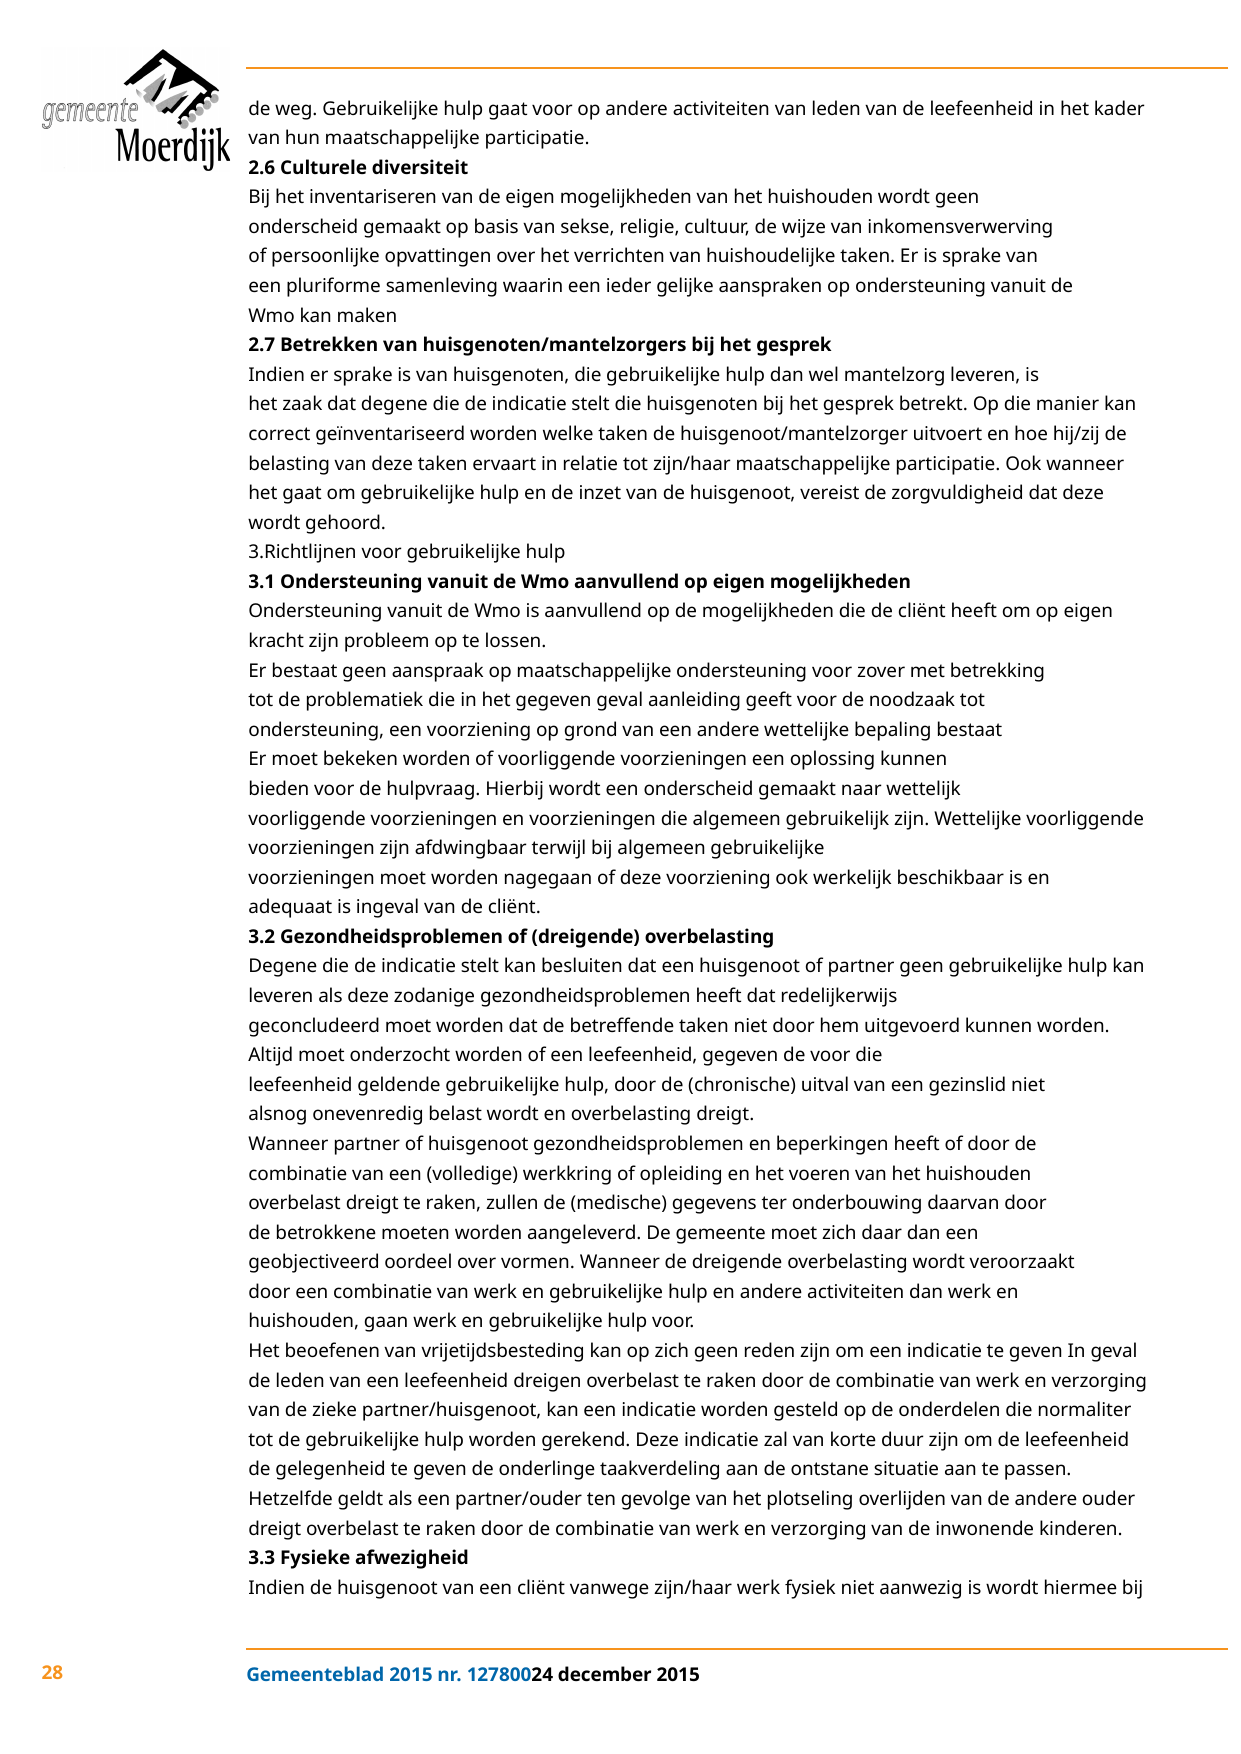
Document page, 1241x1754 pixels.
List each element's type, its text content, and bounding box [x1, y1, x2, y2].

text combinatie van een (volledige) werkkring of opleiding en het voeren van het huishouden [248, 1160, 1152, 1186]
text tot de problematiek die in het gegeven geval aanleiding geeft voor de noodzaak tot [248, 686, 1152, 712]
text Bij het inventariseren van de eigen mogelijkheden van het huishouden wordt geen [248, 183, 1152, 209]
text adequaat is ingeval van de cliënt. [248, 893, 1152, 919]
text Het beoefenen van vrijetijdsbesteding kan op zich geen reden zijn om een indicatie te geven In geval de leden van een leefeenheid dreigen overbelast te raken door de combinatie van werk en verzorging van de zieke partner/huisgenoot, kan een indicatie worden gesteld op de onderdelen die normaliter tot de gebruikelijke hulp worden gerekend. Deze indicatie zal van korte duur zijn om de leefeenheid de gelegenheid te geven de onderlinge taakverdeling aan de ontstane situatie aan te passen. Hetzelfde geldt als een partner/ouder ten gevolge van het plotseling overlijden van de andere ouder dreigt overbelast te raken door de combinatie van werk en verzorging van de inwonende kinderen. [248, 1337, 1152, 1541]
text of persoonlijke opvattingen over het verrichten van huishoudelijke taken. Er is sprake van [248, 243, 1152, 268]
text Er bestaat geen aanspraak op maatschappelijke ondersteuning voor zover met betrekking [248, 657, 1152, 683]
picture [41, 47, 231, 172]
text een pluriforme samenleving waarin een ieder gelijke aanspraken op ondersteuning vanuit de [248, 272, 1152, 298]
text 3.Richtlijnen voor gebruikelijke hulp [248, 538, 1152, 564]
text overbelast dreigt te raken, zullen de (medische) gegevens ter onderbouwing daarvan door [248, 1189, 1152, 1215]
text Wmo kan maken [248, 302, 1152, 328]
text onderscheid gemaakt op basis van sekse, religie, cultuur, de wijze van inkomensverwerving [248, 213, 1152, 239]
text geobjectiveerd oordeel over vormen. Wanneer de dreigende overbelasting wordt veroorzaakt [248, 1248, 1152, 1274]
text 3.3 Fysieke afwezigheid [248, 1544, 1152, 1570]
text 3.2 Gezondheidsproblemen of (dreigende) overbelasting [248, 923, 1152, 949]
text huishouden, gaan werk en gebruikelijke hulp voor. [248, 1308, 1152, 1333]
text Indien er sprake is van huisgenoten, die gebruikelijke hulp dan wel mantelzorg leveren, is [248, 361, 1152, 387]
text de weg. Gebruikelijke hulp gaat voor op andere activiteiten van leden van de leefeenheid in het kader van hun maatschappelijke participatie. [248, 95, 1152, 150]
text de betrokkene moeten worden aangeleverd. De gemeente moet zich daar dan een [248, 1219, 1152, 1245]
text Indien de huisgenoot van een cliënt vanwege zijn/haar werk fysiek niet aanwezig is wordt hiermee bij [248, 1574, 1152, 1600]
text Degene die de indicatie stelt kan besluiten dat een huisgenoot of partner geen gebruikelijke hulp kan leveren als deze zodanige gezondheidsproblemen heeft dat redelijkerwijs [248, 953, 1152, 1008]
text 3.1 Ondersteuning vanuit de Wmo aanvullend op eigen mogelijkheden [248, 568, 1152, 594]
text ondersteuning, een voorziening op grond van een andere wettelijke bepaling bestaat [248, 716, 1152, 742]
text door een combinatie van werk en gebruikelijke hulp en andere activiteiten dan werk en [248, 1278, 1152, 1304]
text geconcludeerd moet worden dat de betreffende taken niet door hem uitgevoerd kunnen worden. Altijd moet onderzocht worden of een leefeenheid, gegeven de voor die [248, 1012, 1152, 1067]
text Wanneer partner of huisgenoot gezondheidsproblemen en beperkingen heeft of door de [248, 1130, 1152, 1156]
text leefeenheid geldende gebruikelijke hulp, door de (chronische) uitval van een gezinslid niet [248, 1071, 1152, 1097]
text 2.7 Betrekken van huisgenoten/mantelzorgers bij het gesprek [248, 331, 1152, 357]
text Er moet bekeken worden of voorliggende voorzieningen een oplossing kunnen [248, 746, 1152, 771]
text 2.6 Culturele diversiteit [248, 154, 1152, 180]
text alsnog onevenredig belast wordt en overbelasting dreigt. [248, 1101, 1152, 1126]
text bieden voor de hulpvraag. Hierbij wordt een onderscheid gemaakt naar wettelijk [248, 775, 1152, 801]
text Ondersteuning vanuit de Wmo is aanvullend op de mogelijkheden die de cliënt heeft om op eigen kracht zijn probleem op te lossen. [248, 598, 1152, 653]
text het zaak dat degene die de indicatie stelt die huisgenoten bij het gesprek betrekt. Op die manier kan correct geïnventariseerd worden welke taken de huisgenoot/mantelzorger uitvoert en hoe hij/zij de belasting van deze taken ervaart in relatie tot zijn/haar maatschappelijke participatie. Ook wanneer het gaat om gebruikelijke hulp en de inzet van de huisgenoot, vereist de zorgvuldigheid dat deze wordt gehoord. [248, 391, 1152, 535]
text voorzieningen moet worden nagegaan of deze voorziening ook werkelijk beschikbaar is en [248, 864, 1152, 890]
text voorliggende voorzieningen en voorzieningen die algemeen gebruikelijk zijn. Wettelijke voorliggende voorzieningen zijn afdwingbaar terwijl bij algemeen gebruikelijke [248, 805, 1152, 860]
